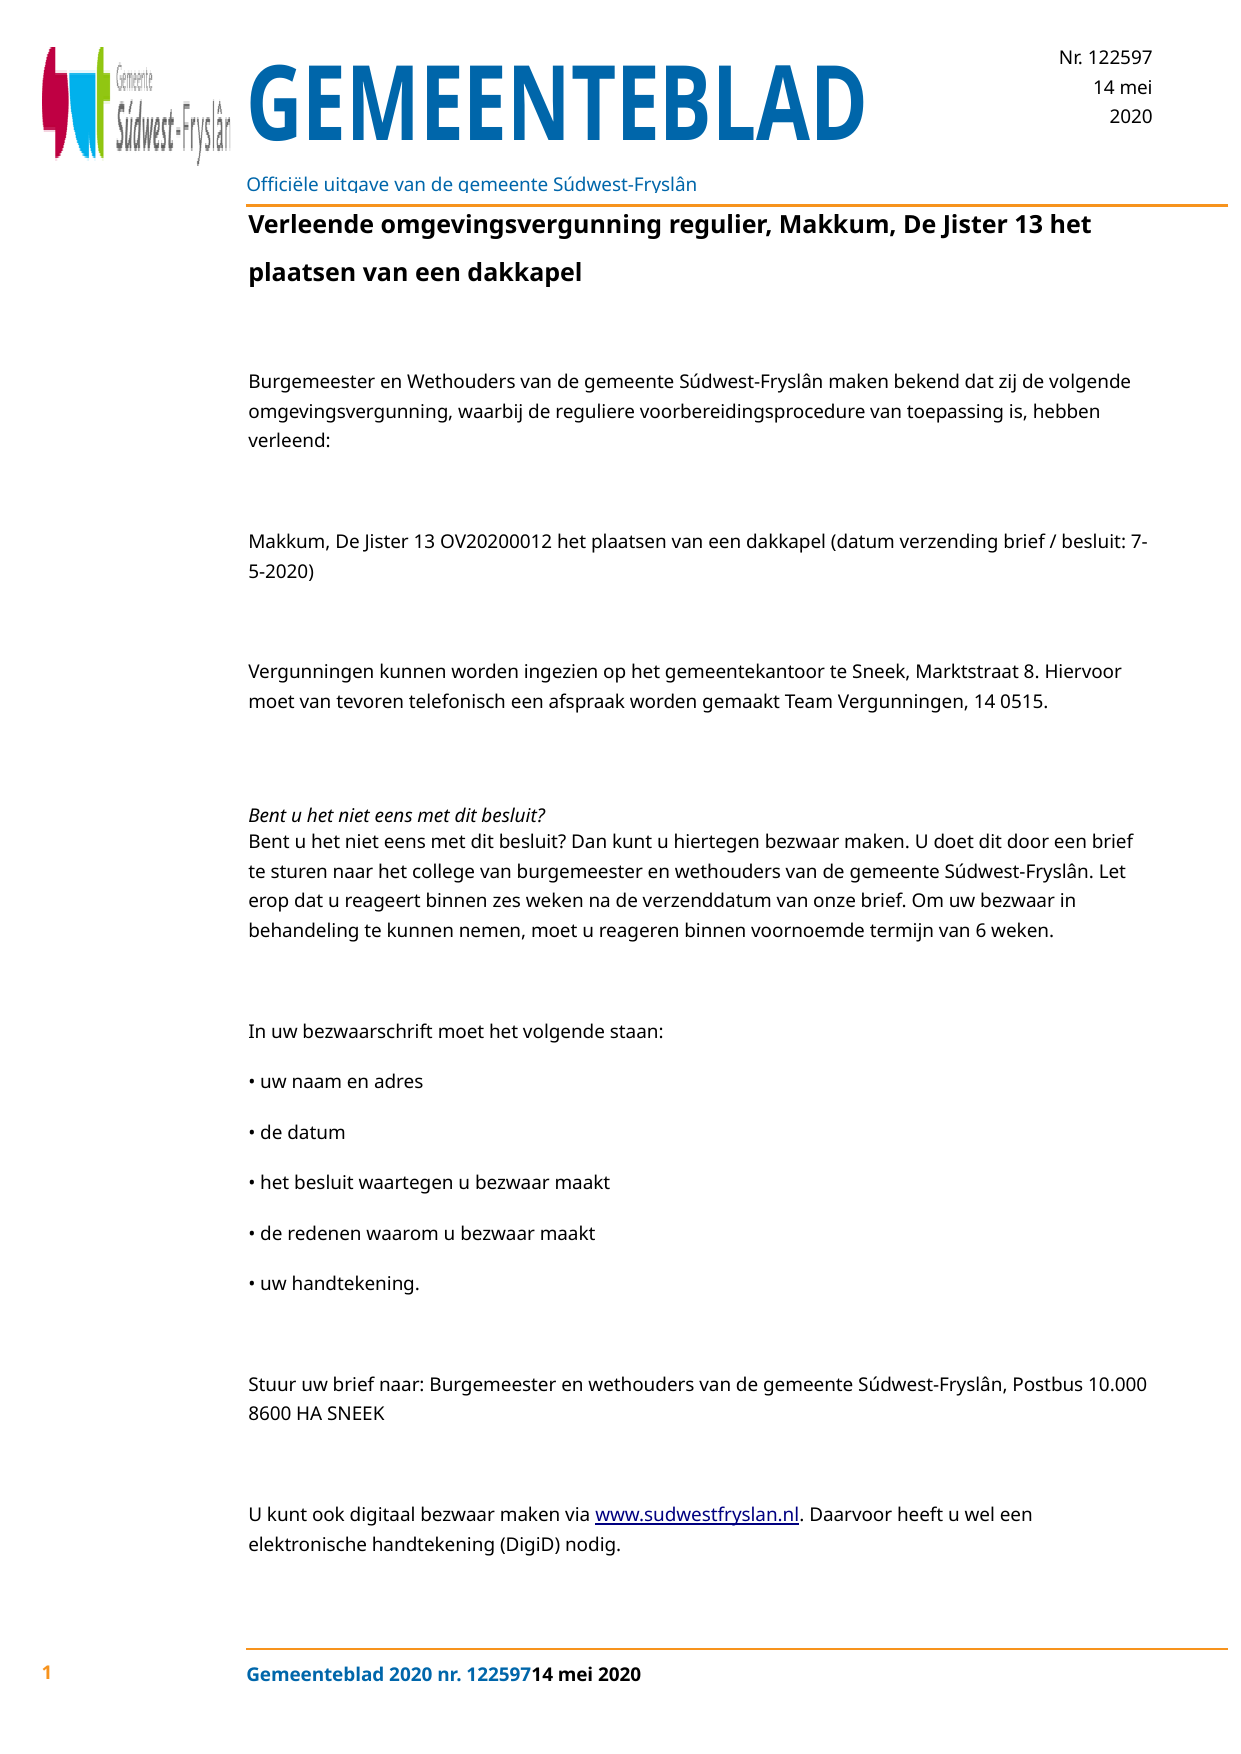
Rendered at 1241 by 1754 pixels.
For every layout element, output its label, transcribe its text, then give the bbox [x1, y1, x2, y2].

text • de redenen waarom u bezwaar maakt [248, 1220, 1152, 1245]
text Burgemeester en Wethouders van de gemeente Súdwest-Fryslân maken bekend dat zij de volgende omgevingsvergunning, waarbij de reguliere voorbereidingsprocedure van toepassing is, hebben verleend: [248, 368, 1152, 453]
text Vergunningen kunnen worden ingezien op het gemeentekantoor te Sneek, Marktstraat 8. Hiervoor moet van tevoren telefonisch een afspraak worden gemaakt Team Vergunningen, 14 0515. [248, 659, 1152, 714]
picture [41, 47, 231, 172]
text • uw handtekening. [248, 1270, 1152, 1296]
text Makkum, De Jister 13 OV20200012 het plaatsen van een dakkapel (datum verzending brief / besluit: 7-5-2020) [248, 528, 1152, 584]
text • uw naam en adres [248, 1068, 1152, 1094]
text Verleende omgevingsvergunning regulier, Makkum, De Jister 13 het plaatsen van een dakkapel [248, 207, 1152, 288]
text U kunt ook digitaal bezwaar maken via www.sudwestfryslan.nl. Daarvoor heeft u wel een elektronische handtekening (DigiD) nodig. [248, 1501, 1152, 1557]
text • de datum [248, 1119, 1152, 1144]
text • het besluit waartegen u bezwaar maakt [248, 1169, 1152, 1195]
text Stuur uw brief naar: Burgemeester en wethouders van de gemeente Súdwest-Fryslân, Postbus 10.000 8600 HA SNEEK [248, 1371, 1152, 1426]
text Bent u het niet eens met dit besluit? Dan kunt u hiertegen bezwaar maken. U doet dit door een brief te sturen naar het college van burgemeester en wethouders van de gemeente Súdwest-Fryslân. Let erop dat u reageert binnen zes weken na de verzenddatum van onze brief. Om uw bezwaar in behandeling te kunnen nemen, moet u reageren binnen voornoemde termijn van 6 weken. [248, 828, 1152, 943]
text In uw bezwaarschrift moet het volgende staan: [248, 1018, 1152, 1044]
text Bent u het niet eens met dit besluit? [248, 803, 1152, 828]
